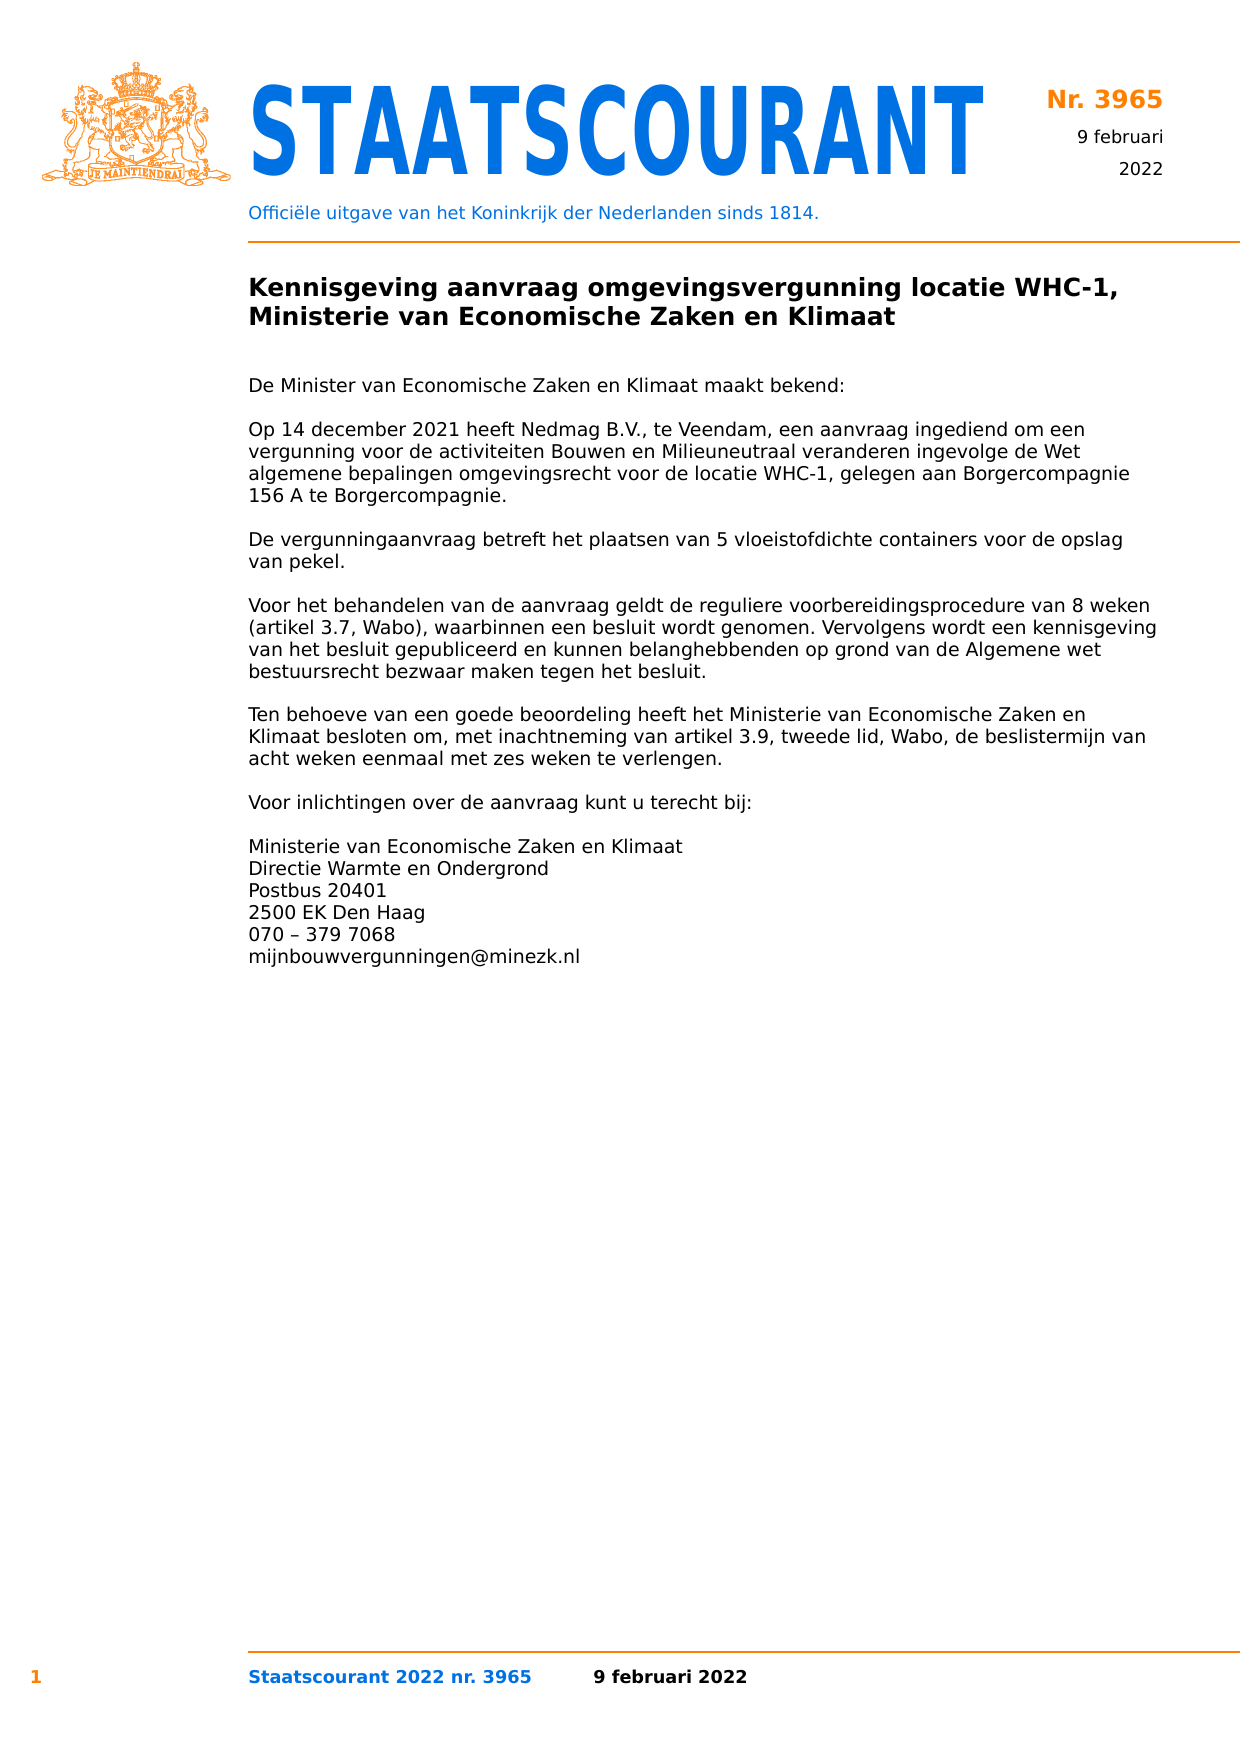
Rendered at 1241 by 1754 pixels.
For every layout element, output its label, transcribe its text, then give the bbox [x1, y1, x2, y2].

table_header STAATSCOURANT [248, 62, 998, 203]
text Ministerie van Economische Zaken en Klimaat [248, 836, 1163, 858]
table_cell 2022 [998, 153, 1240, 203]
text Directie Warmte en Ondergrond [248, 858, 1163, 880]
table_cell 9 februari [998, 121, 1240, 153]
text 2500 EK Den Haag [248, 902, 1163, 924]
text Op 14 december 2021 heeft Nedmag B.V., te Veendam, een aanvraag ingediend om een vergunning voor de activiteiten Bouwen en Milieuneutraal veranderen ingevolge de Wet algemene bepalingen omgevingsrecht voor de locatie WHC-1, gelegen aan Borgercompagnie 156 A te Borgercompagnie. [248, 419, 1163, 507]
text Voor inlichtingen over de aanvraag kunt u terecht bij: [248, 792, 1163, 814]
table_header [25, 62, 248, 241]
table_header Nr. 3965 [998, 62, 1240, 121]
text Ten behoeve van een goede beoordeling heeft het Ministerie van Economische Zaken en Klimaat besloten om, met inachtneming van artikel 3.9, tweede lid, Wabo, de beslistermijn van acht weken eenmaal met zes weken te verlengen. [248, 704, 1163, 770]
text 070 – 379 7068 [248, 924, 1163, 946]
picture [41, 62, 231, 186]
text Postbus 20401 [248, 880, 1163, 902]
table_cell Officiële uitgave van het Koninkrijk der Nederlanden sinds 1814. [248, 203, 1240, 241]
subtitle Kennisgeving aanvraag omgevingsvergunning locatie WHC-1, Ministerie van Economische Zaken en Klimaat [248, 273, 1163, 331]
text mijnbouwvergunningen@minezk.nl [248, 946, 1163, 968]
text Voor het behandelen van de aanvraag geldt de reguliere voorbereidingsprocedure van 8 weken (artikel 3.7, Wabo), waarbinnen een besluit wordt genomen. Vervolgens wordt een kennisgeving van het besluit gepubliceerd en kunnen belanghebbenden op grond van de Algemene wet bestuursrecht bezwaar maken tegen het besluit. [248, 594, 1163, 682]
text De vergunningaanvraag betreft het plaatsen van 5 vloeistofdichte containers voor de opslag van pekel. [248, 529, 1163, 573]
text De Minister van Economische Zaken en Klimaat maakt bekend: [248, 375, 1163, 397]
